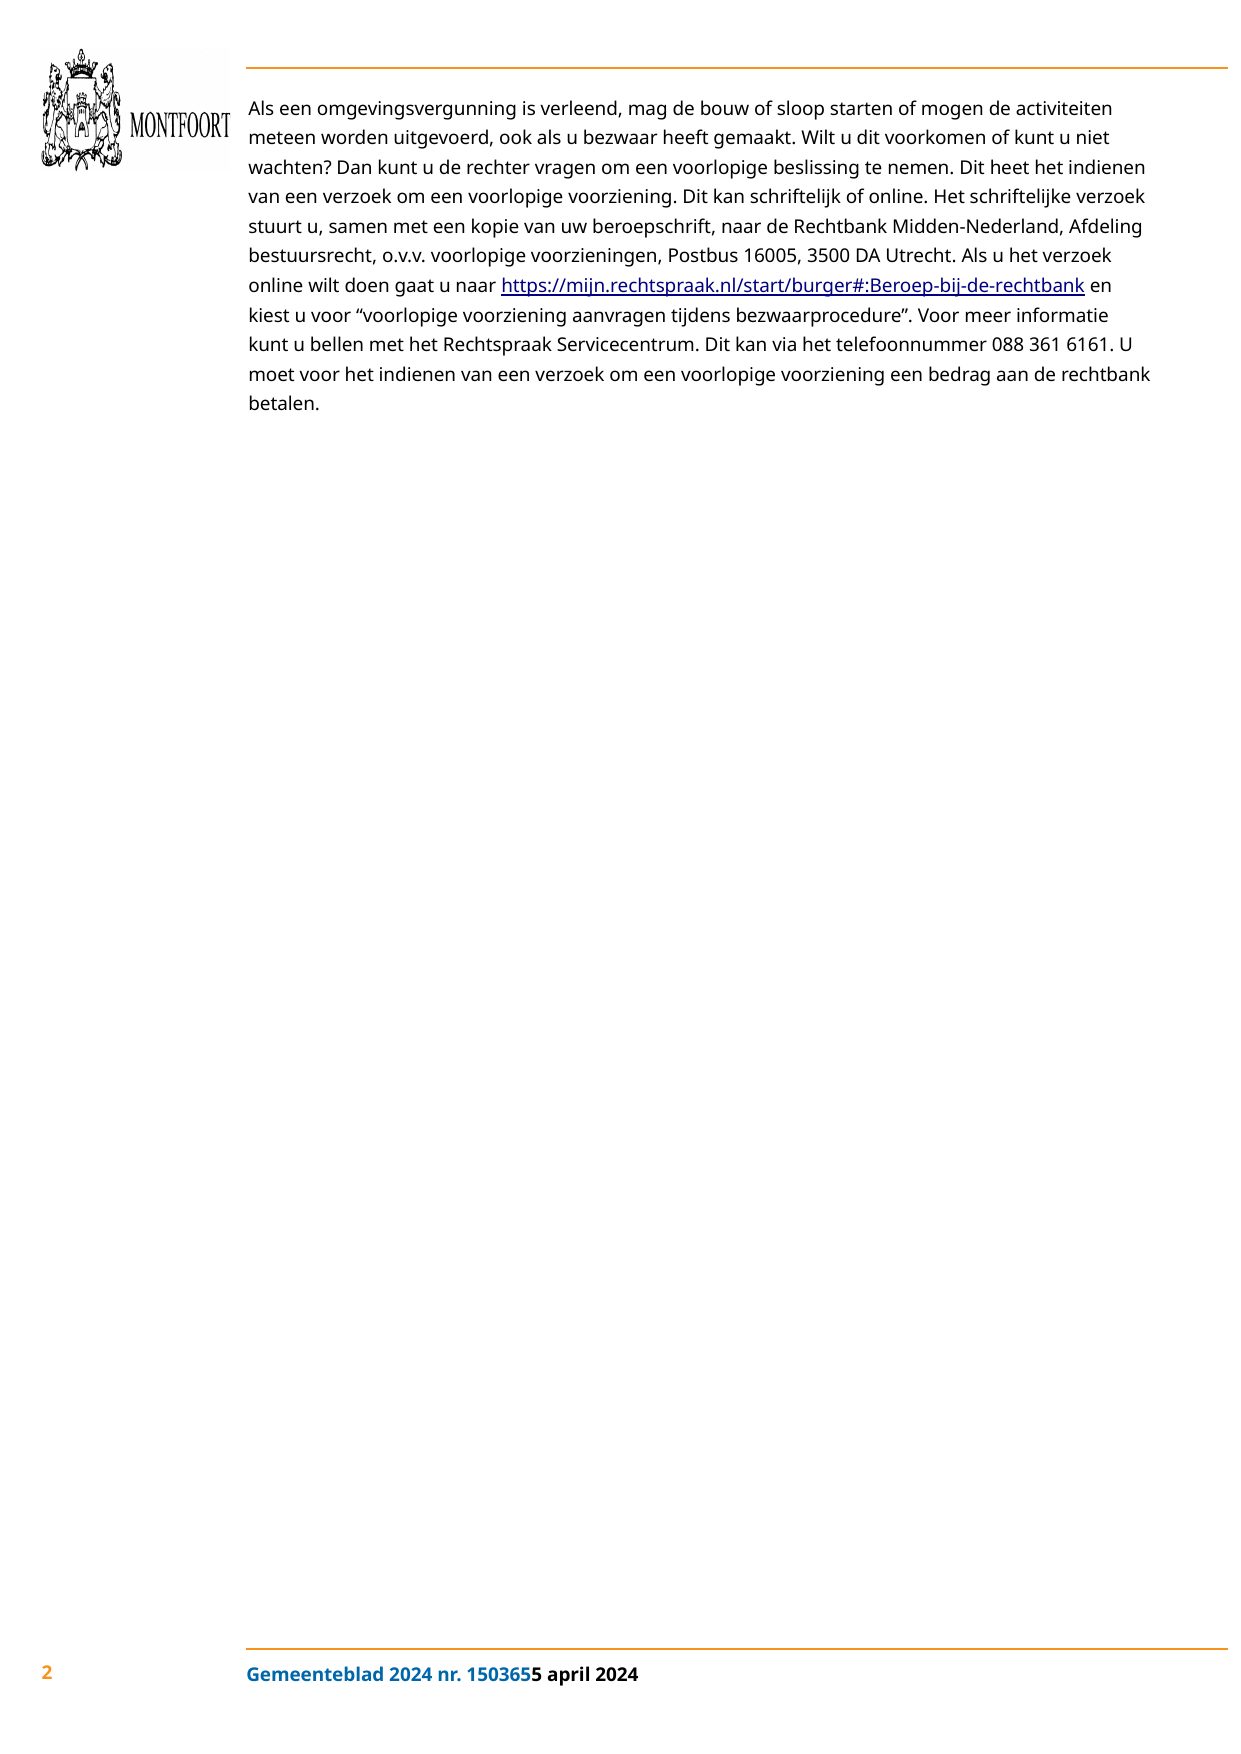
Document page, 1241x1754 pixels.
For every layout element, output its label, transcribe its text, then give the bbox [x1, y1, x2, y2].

picture [41, 47, 231, 172]
text Als een omgevingsvergunning is verleend, mag de bouw of sloop starten of mogen de activiteiten meteen worden uitgevoerd, ook als u bezwaar heeft gemaakt. Wilt u dit voorkomen of kunt u niet wachten? Dan kunt u de rechter vragen om een voorlopige beslissing te nemen. Dit heet het indienen van een verzoek om een voorlopige voorziening. Dit kan schriftelijk of online. Het schriftelijke verzoek stuurt u, samen met een kopie van uw beroepschrift, naar de Rechtbank Midden-Nederland, Afdeling bestuursrecht, o.v.v. voorlopige voorzieningen, Postbus 16005, 3500 DA Utrecht. Als u het verzoek online wilt doen gaat u naar https://mijn.rechtspraak.nl/start/burger#:Beroep-bij-de-rechtbank en kiest u voor “voorlopige voorziening aanvragen tijdens bezwaarprocedure”. Voor meer informatie kunt u bellen met het Rechtspraak Servicecentrum. Dit kan via het telefoonnummer 088 361 6161. U moet voor het indienen van een verzoek om een voorlopige voorziening een bedrag aan de rechtbank betalen. [248, 95, 1152, 416]
